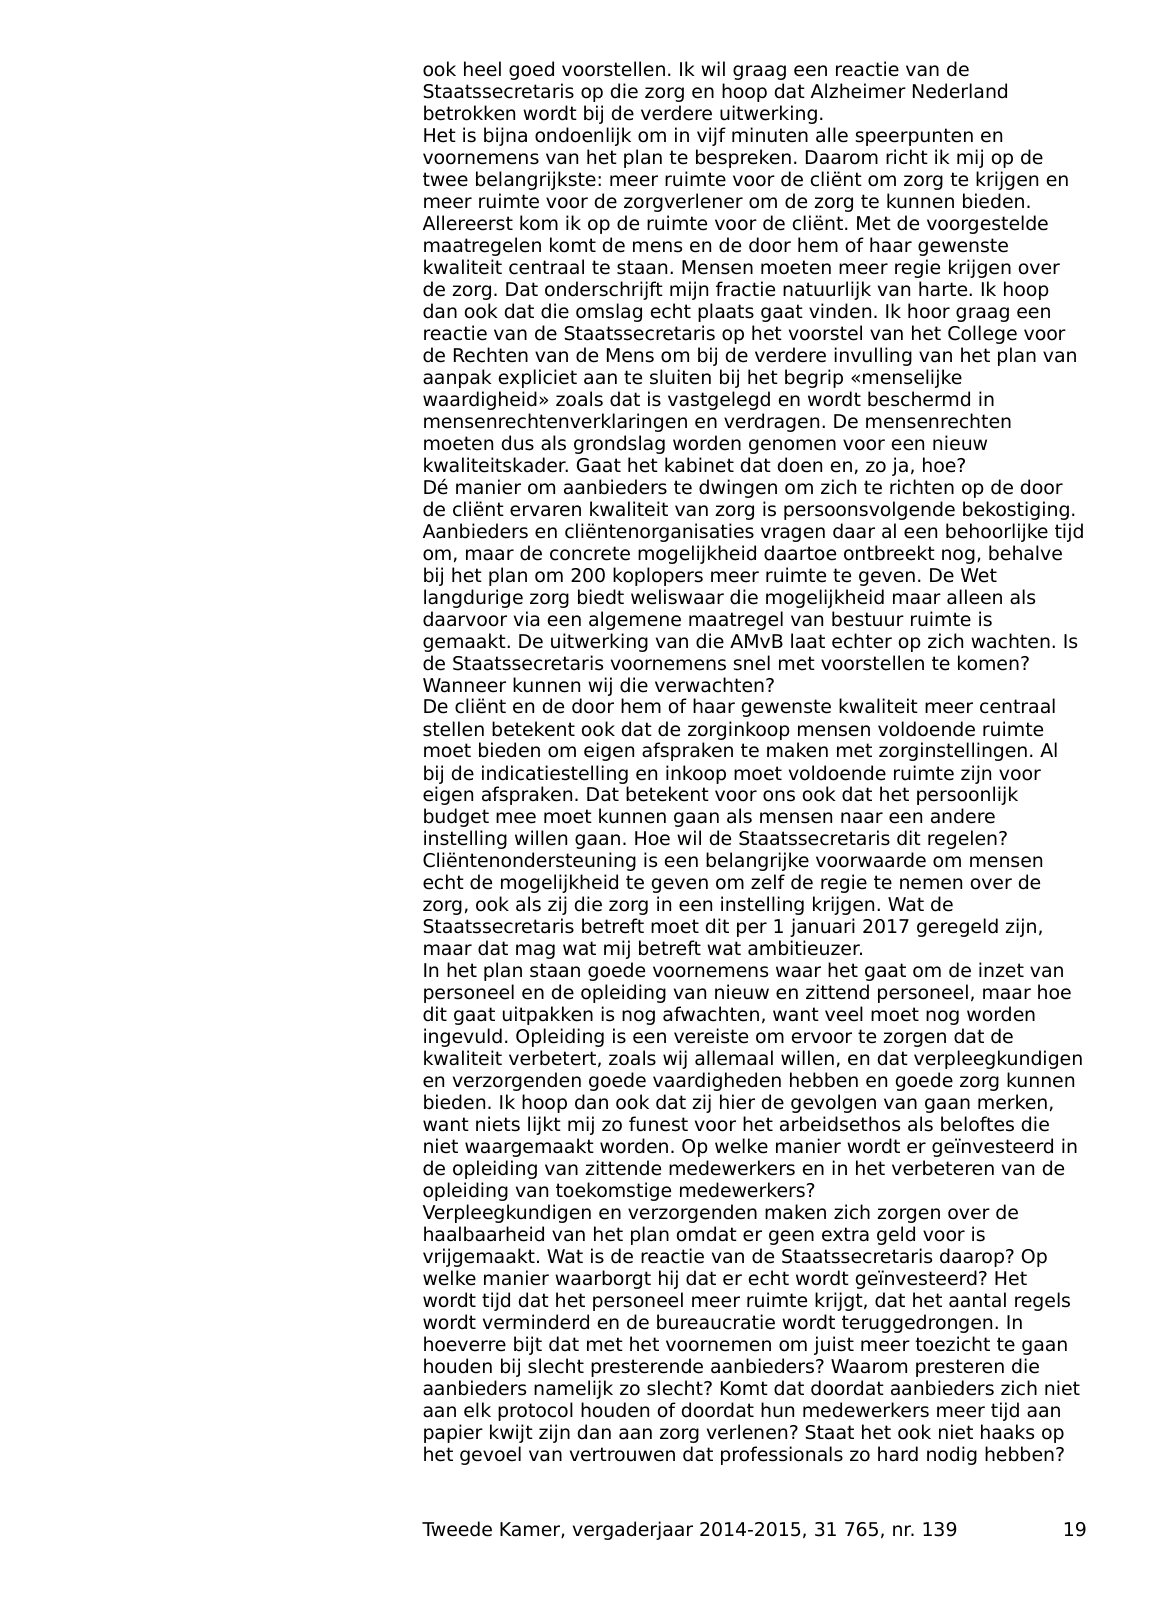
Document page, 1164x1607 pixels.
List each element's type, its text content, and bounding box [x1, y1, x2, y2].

text Verpleegkundigen en verzorgenden maken zich zorgen over de haalbaarheid van het plan omdat er geen extra geld voor is vrijgemaakt. Wat is de reactie van de Staatssecretaris daarop? Op welke manier waarborgt hij dat er echt wordt geïnvesteerd? Het wordt tijd dat het personeel meer ruimte krijgt, dat het aantal regels wordt verminderd en de bureaucratie wordt teruggedrongen. In hoeverre bijt dat met het voornemen om juist meer toezicht te gaan houden bij slecht presterende aanbieders? Waarom presteren die aanbieders namelijk zo slecht? Komt dat doordat aanbieders zich niet aan elk protocol houden of doordat hun medewerkers meer tijd aan papier kwijt zijn dan aan zorg verlenen? Staat het ook niet haaks op het gevoel van vertrouwen dat professionals zo hard nodig hebben? [422, 1202, 1087, 1466]
text De cliënt en de door hem of haar gewenste kwaliteit meer centraal stellen betekent ook dat de zorginkoop mensen voldoende ruimte moet bieden om eigen afspraken te maken met zorginstellingen. Al bij de indicatiestelling en inkoop moet voldoende ruimte zijn voor eigen afspraken. Dat betekent voor ons ook dat het persoonlijk budget mee moet kunnen gaan als mensen naar een andere instelling willen gaan. Hoe wil de Staatssecretaris dit regelen? Cliëntenondersteuning is een belangrijke voorwaarde om mensen echt de mogelijkheid te geven om zelf de regie te nemen over de zorg, ook als zij die zorg in een instelling krijgen. Wat de Staatssecretaris betreft moet dit per 1 januari 2017 geregeld zijn, maar dat mag wat mij betreft wat ambitieuzer. [422, 696, 1087, 960]
text Dé manier om aanbieders te dwingen om zich te richten op de door de cliënt ervaren kwaliteit van zorg is persoonsvolgende bekostiging. Aanbieders en cliëntenorganisaties vragen daar al een behoorlijke tijd om, maar de concrete mogelijkheid daartoe ontbreekt nog, behalve bij het plan om 200 koplopers meer ruimte te geven. De Wet langdurige zorg biedt weliswaar die mogelijkheid maar alleen als daarvoor via een algemene maatregel van bestuur ruimte is gemaakt. De uitwerking van die AMvB laat echter op zich wachten. Is de Staatssecretaris voornemens snel met voorstellen te komen? Wanneer kunnen wij die verwachten? [422, 477, 1087, 696]
text ook heel goed voorstellen. Ik wil graag een reactie van de Staatssecretaris op die zorg en hoop dat Alzheimer Nederland betrokken wordt bij de verdere uitwerking. [422, 59, 1087, 125]
text In het plan staan goede voornemens waar het gaat om de inzet van personeel en de opleiding van nieuw en zittend personeel, maar hoe dit gaat uitpakken is nog afwachten, want veel moet nog worden ingevuld. Opleiding is een vereiste om ervoor te zorgen dat de kwaliteit verbetert, zoals wij allemaal willen, en dat verpleegkundigen en verzorgenden goede vaardigheden hebben en goede zorg kunnen bieden. Ik hoop dan ook dat zij hier de gevolgen van gaan merken, want niets lijkt mij zo funest voor het arbeidsethos als beloftes die niet waargemaakt worden. Op welke manier wordt er geïnvesteerd in de opleiding van zittende medewerkers en in het verbeteren van de opleiding van toekomstige medewerkers? [422, 960, 1087, 1202]
text Het is bijna ondoenlijk om in vijf minuten alle speerpunten en voornemens van het plan te bespreken. Daarom richt ik mij op de twee belangrijkste: meer ruimte voor de cliënt om zorg te krijgen en meer ruimte voor de zorgverlener om de zorg te kunnen bieden. Allereerst kom ik op de ruimte voor de cliënt. Met de voorgestelde maatregelen komt de mens en de door hem of haar gewenste kwaliteit centraal te staan. Mensen moeten meer regie krijgen over de zorg. Dat onderschrijft mijn fractie natuurlijk van harte. Ik hoop dan ook dat die omslag echt plaats gaat vinden. Ik hoor graag een reactie van de Staatssecretaris op het voorstel van het College voor de Rechten van de Mens om bij de verdere invulling van het plan van aanpak expliciet aan te sluiten bij het begrip «menselijke waardigheid» zoals dat is vastgelegd en wordt beschermd in mensenrechtenverklaringen en verdragen. De mensenrechten moeten dus als grondslag worden genomen voor een nieuw kwaliteitskader. Gaat het kabinet dat doen en, zo ja, hoe? [422, 125, 1087, 477]
